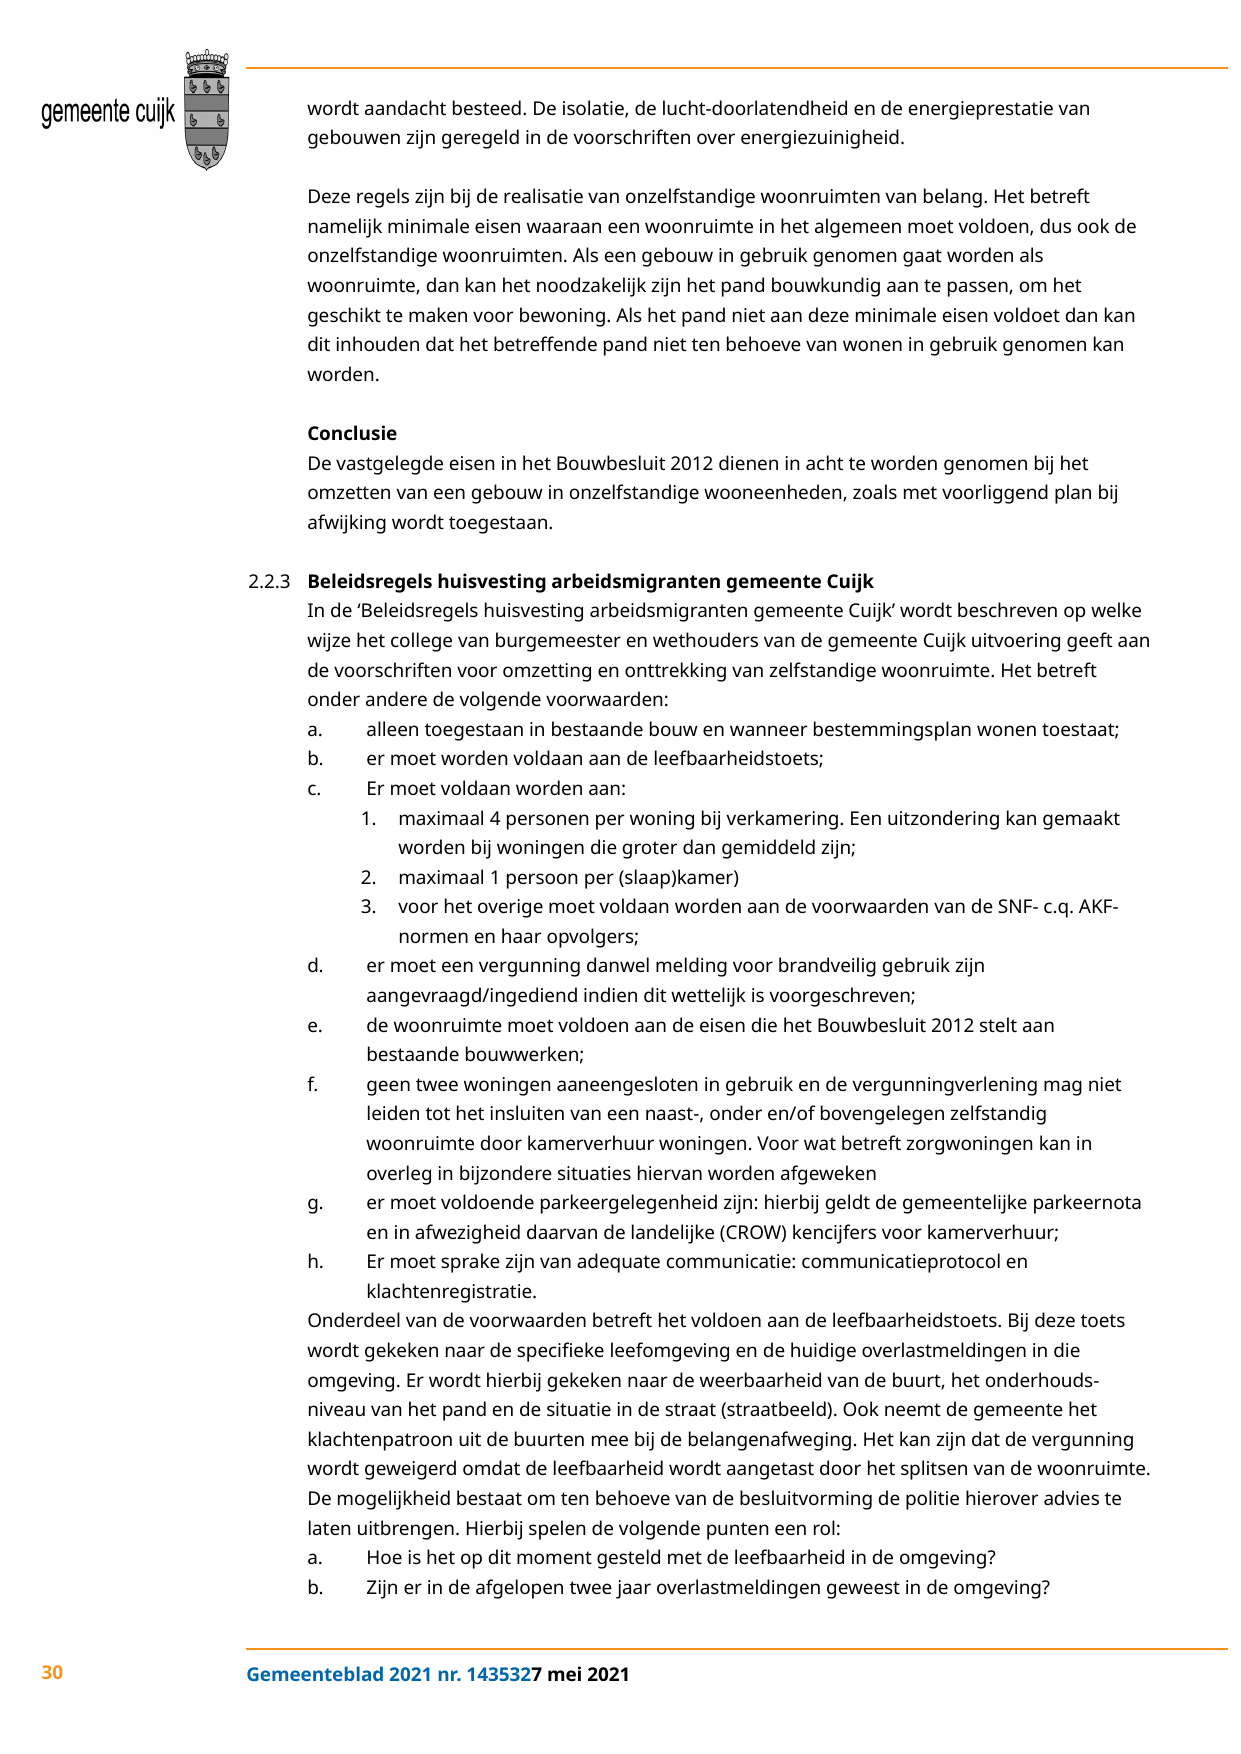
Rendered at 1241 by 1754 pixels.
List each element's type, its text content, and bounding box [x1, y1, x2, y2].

picture [41, 47, 231, 172]
list maximaal 4 personen per woning bij verkamering. Een uitzondering kan gemaakt worden bij woningen die groter dan gemiddeld zijn; [361, 805, 1152, 860]
list geen twee woningen aaneengesloten in gebruik en de vergunningverlening mag niet leiden tot het insluiten van een naast-, onder en/of bovengelegen zelfstandig woonruimte door kamerverhuur woningen. Voor wat betreft zorgwoningen kan in overleg in bijzondere situaties hiervan worden afgeweken [307, 1071, 1152, 1186]
list De vastgelegde eisen in het Bouwbesluit 2012 dienen in acht te worden genomen bij het omzetten van een gebouw in onzelfstandige wooneenheden, zoals met voorliggend plan bij afwijking wordt toegestaan. [248, 450, 1152, 535]
list er moet worden voldaan aan de leefbaarheidstoets; [307, 746, 1152, 771]
list er moet een vergunning danwel melding voor brandveilig gebruik zijn aangevraagd/ingediend indien dit wettelijk is voorgeschreven; [307, 953, 1152, 1008]
list er moet voldoende parkeergelegenheid zijn: hierbij geldt de gemeentelijke parkeernota en in afwezigheid daarvan de landelijke (CROW) kencijfers voor kamerverhuur; [307, 1189, 1152, 1245]
list Beleidsregels huisvesting arbeidsmigranten gemeente Cuijk [248, 568, 1152, 594]
list Er moet voldaan worden aan: [307, 775, 1152, 801]
list Conclusie [248, 420, 1152, 446]
list In de ‘Beleidsregels huisvesting arbeidsmigranten gemeente Cuijk’ wordt beschreven op welke wijze het college van burgemeester en wethouders van de gemeente Cuijk uitvoering geeft aan de voorschriften voor omzetting en onttrekking van zelfstandige woonruimte. Het betreft onder andere de volgende voorwaarden: [248, 598, 1152, 712]
list wordt aandacht besteed. De isolatie, de lucht-doorlatendheid en de energieprestatie van gebouwen zijn geregeld in de voorschriften over energiezuinigheid. [248, 95, 1152, 150]
list maximaal 1 persoon per (slaap)kamer) [361, 864, 1152, 890]
list voor het overige moet voldaan worden aan de voorwaarden van de SNF- c.q. AKF-normen en haar opvolgers; [361, 893, 1152, 949]
list Zijn er in de afgelopen twee jaar overlastmeldingen geweest in de omgeving? [307, 1574, 1152, 1600]
list Hoe is het op dit moment gesteld met de leefbaarheid in de omgeving? [307, 1544, 1152, 1570]
list Onderdeel van de voorwaarden betreft het voldoen aan de leefbaarheidstoets. Bij deze toets wordt gekeken naar de specifieke leefomgeving en de huidige overlastmeldingen in die omgeving. Er wordt hierbij gekeken naar de weerbaarheid van de buurt, het onderhouds-niveau van het pand en de situatie in de straat (straatbeeld). Ook neemt de gemeente het klachtenpatroon uit de buurten mee bij de belangenafweging. Het kan zijn dat de vergunning wordt geweigerd omdat de leefbaarheid wordt aangetast door het splitsen van de woonruimte. De mogelijkheid bestaat om ten behoeve van de besluitvorming de politie hierover advies te laten uitbrengen. Hierbij spelen de volgende punten een rol: [248, 1308, 1152, 1541]
list Er moet sprake zijn van adequate communicatie: communicatieprotocol en klachtenregistratie. [307, 1248, 1152, 1304]
list de woonruimte moet voldoen aan de eisen die het Bouwbesluit 2012 stelt aan bestaande bouwwerken; [307, 1012, 1152, 1067]
list Deze regels zijn bij de realisatie van onzelfstandige woonruimten van belang. Het betreft namelijk minimale eisen waaraan een woonruimte in het algemeen moet voldoen, dus ook de onzelfstandige woonruimten. Als een gebouw in gebruik genomen gaat worden als woonruimte, dan kan het noodzakelijk zijn het pand bouwkundig aan te passen, om het geschikt te maken voor bewoning. Als het pand niet aan deze minimale eisen voldoet dan kan dit inhouden dat het betreffende pand niet ten behoeve van wonen in gebruik genomen kan worden. [248, 183, 1152, 387]
list alleen toegestaan in bestaande bouw en wanneer bestemmingsplan wonen toestaat; [307, 716, 1152, 742]
